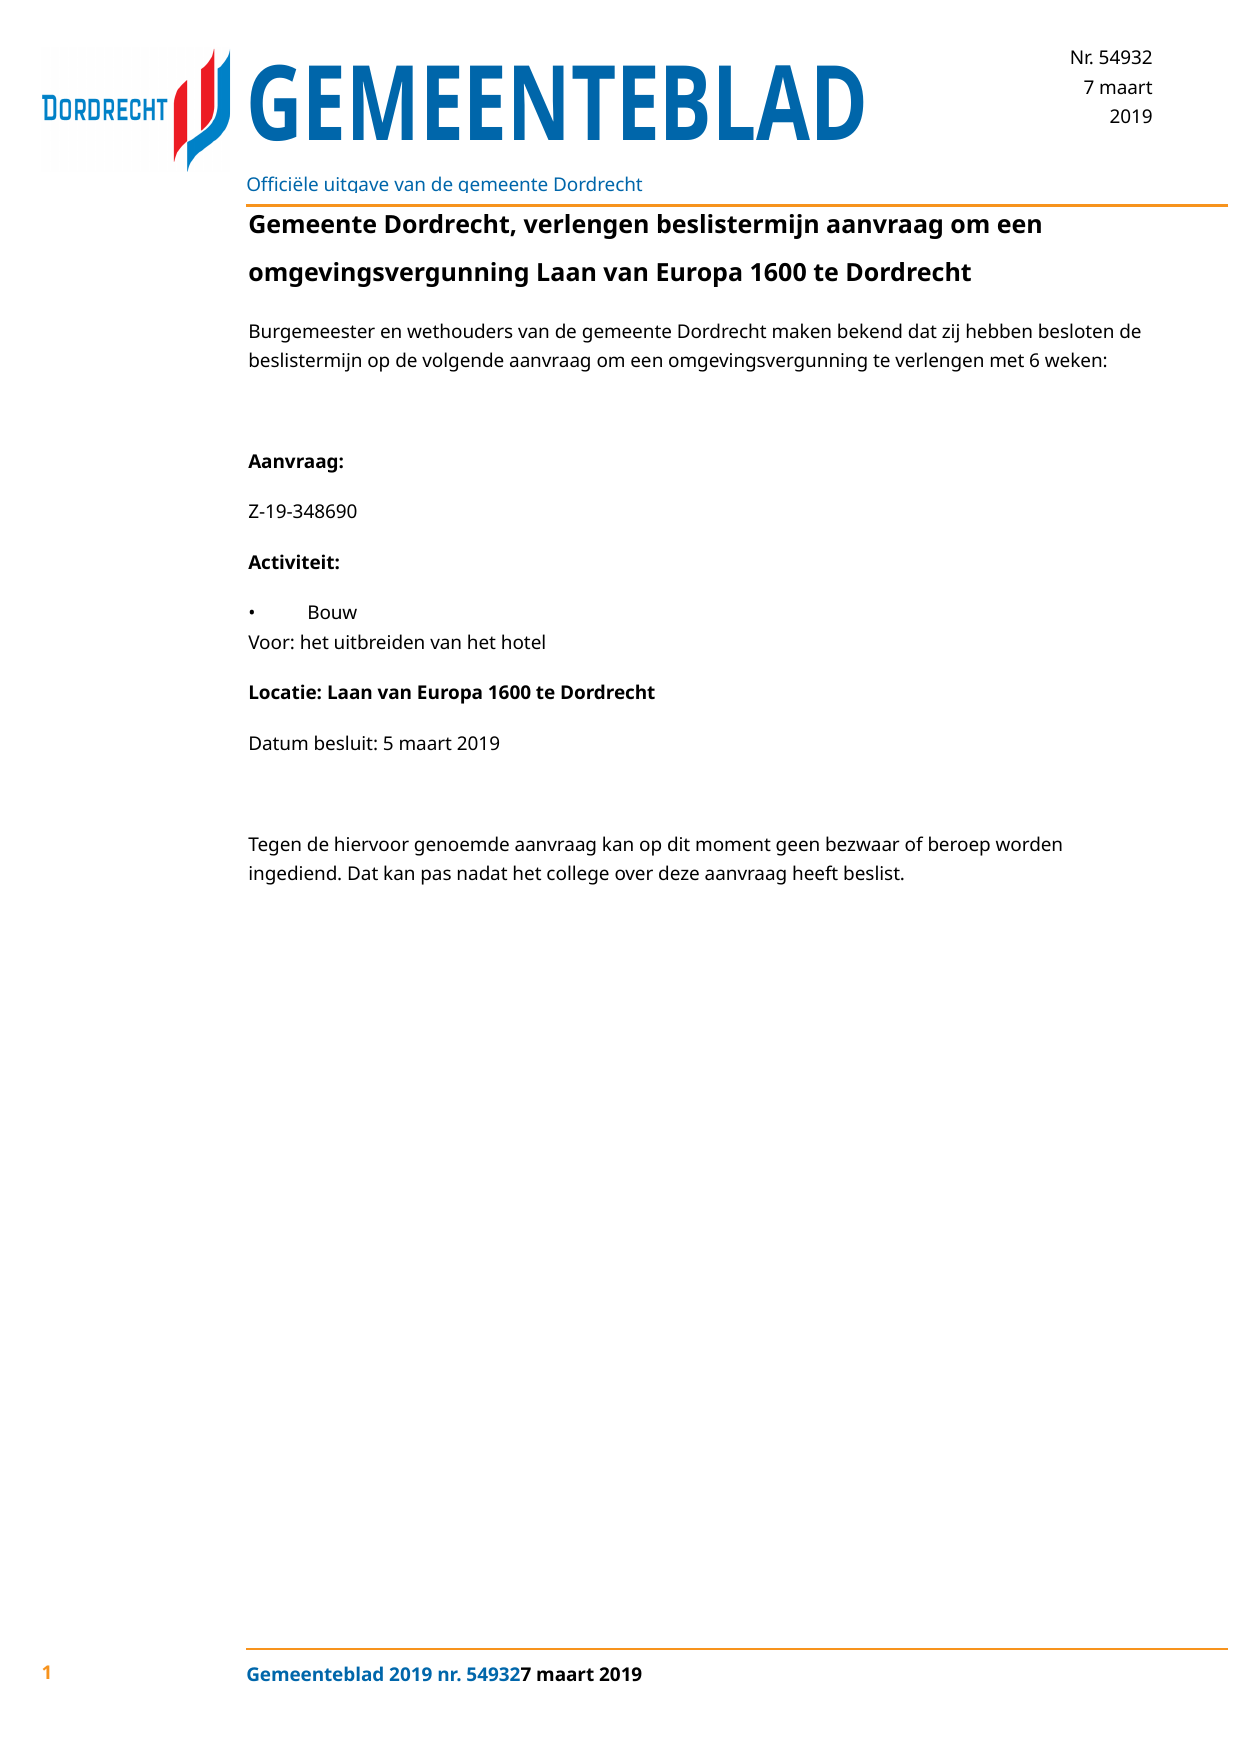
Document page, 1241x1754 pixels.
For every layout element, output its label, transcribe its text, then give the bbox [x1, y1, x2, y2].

text Z-19-348690 [248, 499, 1152, 524]
text Activiteit: [248, 549, 1152, 575]
picture [41, 47, 231, 172]
text Tegen de hiervoor genoemde aanvraag kan op dit moment geen bezwaar of beroep worden ingediend. Dat kan pas nadat het college over deze aanvraag heeft beslist. [248, 831, 1152, 886]
text Locatie: Laan van Europa 1600 te Dordrecht [248, 679, 1152, 705]
text Voor: het uitbreiden van het hotel [248, 629, 1152, 655]
text Aanvraag: [248, 448, 1152, 474]
text Gemeente Dordrecht, verlengen beslistermijn aanvraag om een omgevingsvergunning Laan van Europa 1600 te Dordrecht [248, 207, 1152, 288]
text Datum besluit: 5 maart 2019 [248, 730, 1152, 756]
list Bouw [248, 599, 1152, 625]
text Burgemeester en wethouders van de gemeente Dordrecht maken bekend dat zij hebben besloten de beslistermijn op de volgende aanvraag om een omgevingsvergunning te verlengen met 6 weken: [248, 318, 1152, 373]
